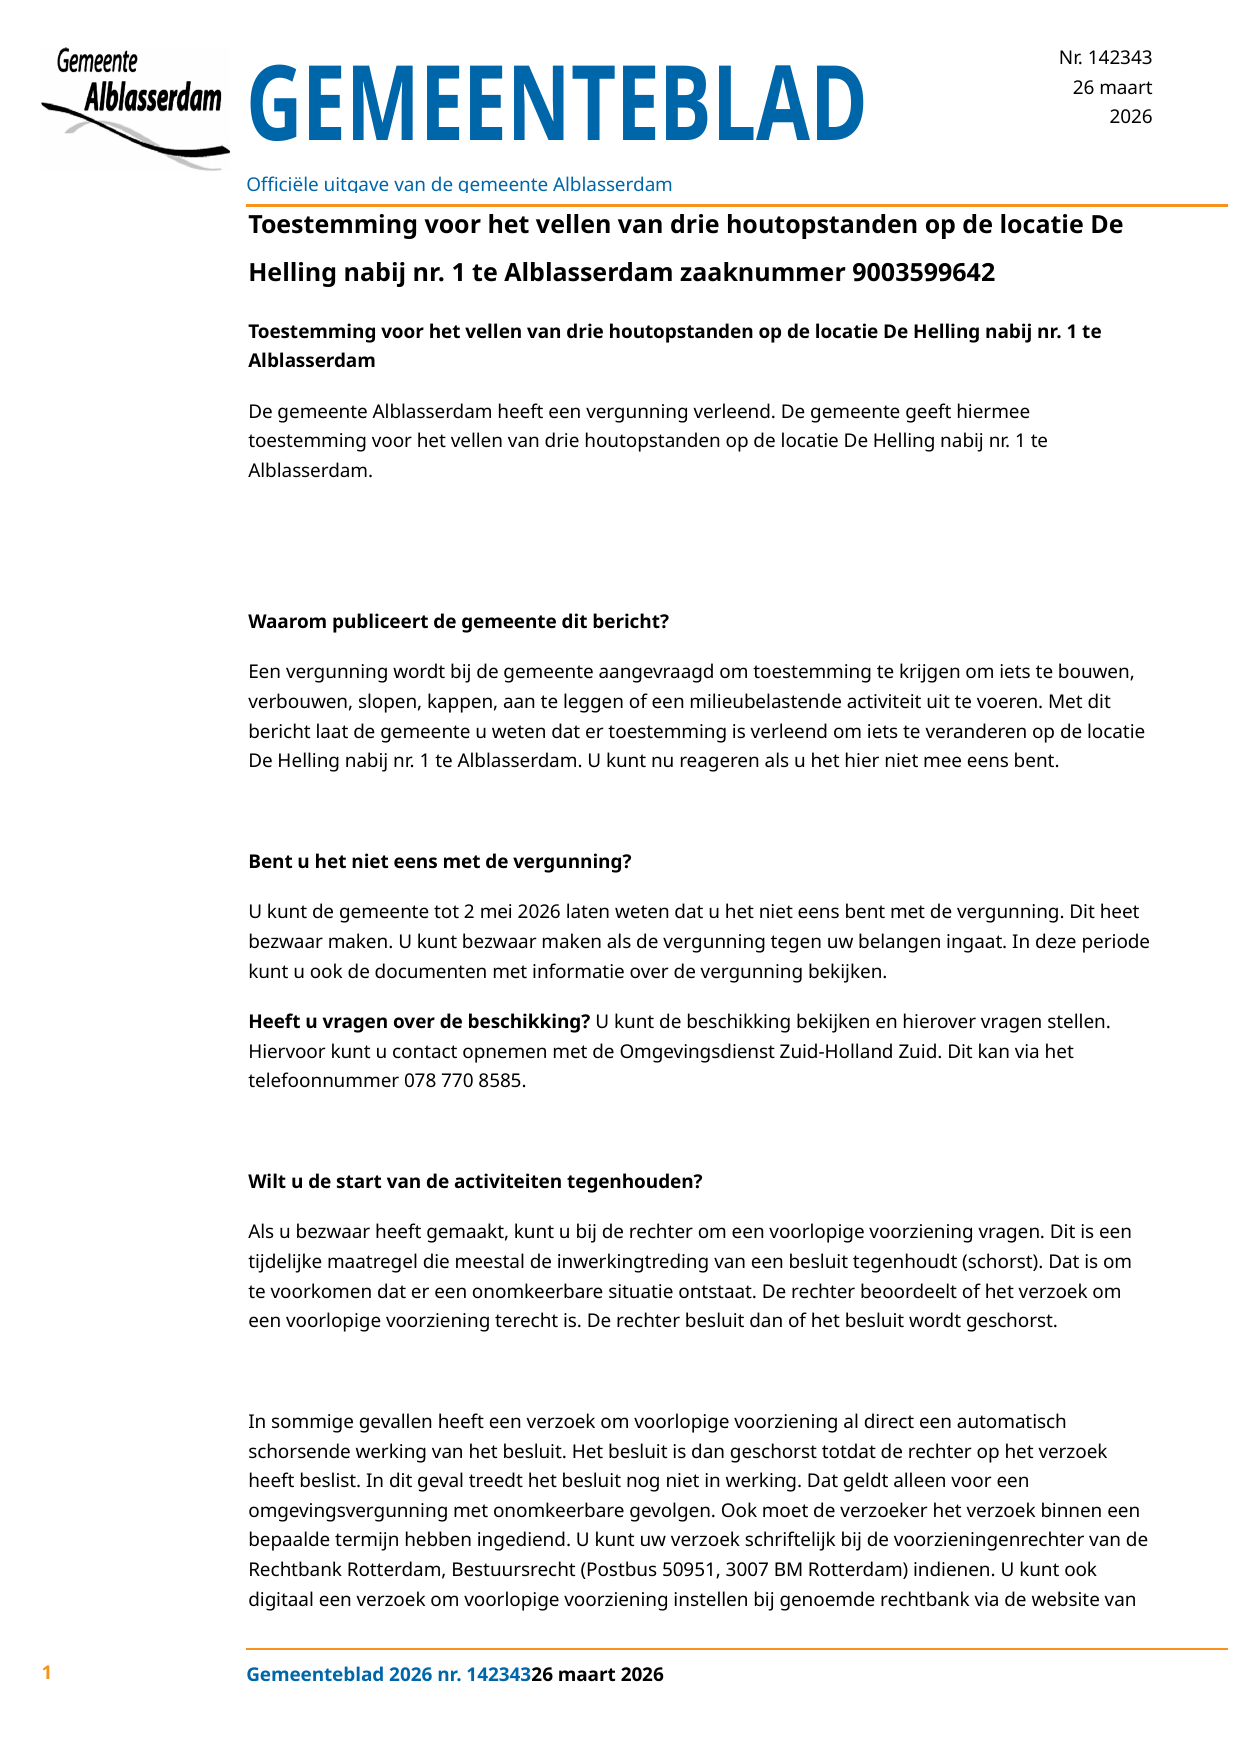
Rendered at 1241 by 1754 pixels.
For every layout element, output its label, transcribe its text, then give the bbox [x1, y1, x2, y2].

text U kunt de gemeente tot 2 mei 2026 laten weten dat u het niet eens bent met de vergunning. Dit heet bezwaar maken. U kunt bezwaar maken als de vergunning tegen uw belangen ingaat. In deze periode kunt u ook de documenten met informatie over de vergunning bekijken. [248, 899, 1152, 984]
text De gemeente Alblasserdam heeft een vergunning verleend. De gemeente geeft hiermee toestemming voor het vellen van drie houtopstanden op de locatie De Helling nabij nr. 1 te Alblasserdam. [248, 398, 1152, 483]
text Een vergunning wordt bij de gemeente aangevraagd om toestemming te krijgen om iets te bouwen, verbouwen, slopen, kappen, aan te leggen of een milieubelastende activiteit uit te voeren. Met dit bericht laat de gemeente u weten dat er toestemming is verleend om iets te veranderen op de locatie De Helling nabij nr. 1 te Alblasserdam. U kunt nu reageren als u het hier niet mee eens bent. [248, 659, 1152, 773]
text Wilt u de start van de activiteiten tegenhouden? [248, 1168, 1152, 1194]
text Heeft u vragen over de beschikking? U kunt de beschikking bekijken en hierover vragen stellen. Hiervoor kunt u contact opnemen met de Omgevingsdienst Zuid-Holland Zuid. Dit kan via het telefoonnummer 078 770 8585. [248, 1008, 1152, 1093]
text In sommige gevallen heeft een verzoek om voorlopige voorziening al direct een automatisch schorsende werking van het besluit. Het besluit is dan geschorst totdat de rechter op het verzoek heeft beslist. In dit geval treedt het besluit nog niet in werking. Dat geldt alleen voor een omgevingsvergunning met onomkeerbare gevolgen. Ook moet de verzoeker het verzoek binnen een bepaalde termijn hebben ingediend. U kunt uw verzoek schriftelijk bij de voorzieningenrechter van de Rechtbank Rotterdam, Bestuursrecht (Postbus 50951, 3007 BM Rotterdam) indienen. U kunt ook digitaal een verzoek om voorlopige voorziening instellen bij genoemde rechtbank via de website van [248, 1408, 1152, 1612]
text Bent u het niet eens met de vergunning? [248, 848, 1152, 874]
picture [41, 47, 231, 172]
text Toestemming voor het vellen van drie houtopstanden op de locatie De Helling nabij nr. 1 te Alblasserdam zaaknummer 9003599642 [248, 207, 1152, 288]
text Als u bezwaar heeft gemaakt, kunt u bij de rechter om een voorlopige voorziening vragen. Dit is een tijdelijke maatregel die meestal de inwerkingtreding van een besluit tegenhoudt (schorst). Dat is om te voorkomen dat er een onomkeerbare situatie ontstaat. De rechter beoordeelt of het verzoek om een voorlopige voorziening terecht is. De rechter besluit dan of het besluit wordt geschorst. [248, 1219, 1152, 1333]
text Waarom publiceert de gemeente dit bericht? [248, 608, 1152, 634]
text Toestemming voor het vellen van drie houtopstanden op de locatie De Helling nabij nr. 1 te Alblasserdam [248, 318, 1152, 373]
